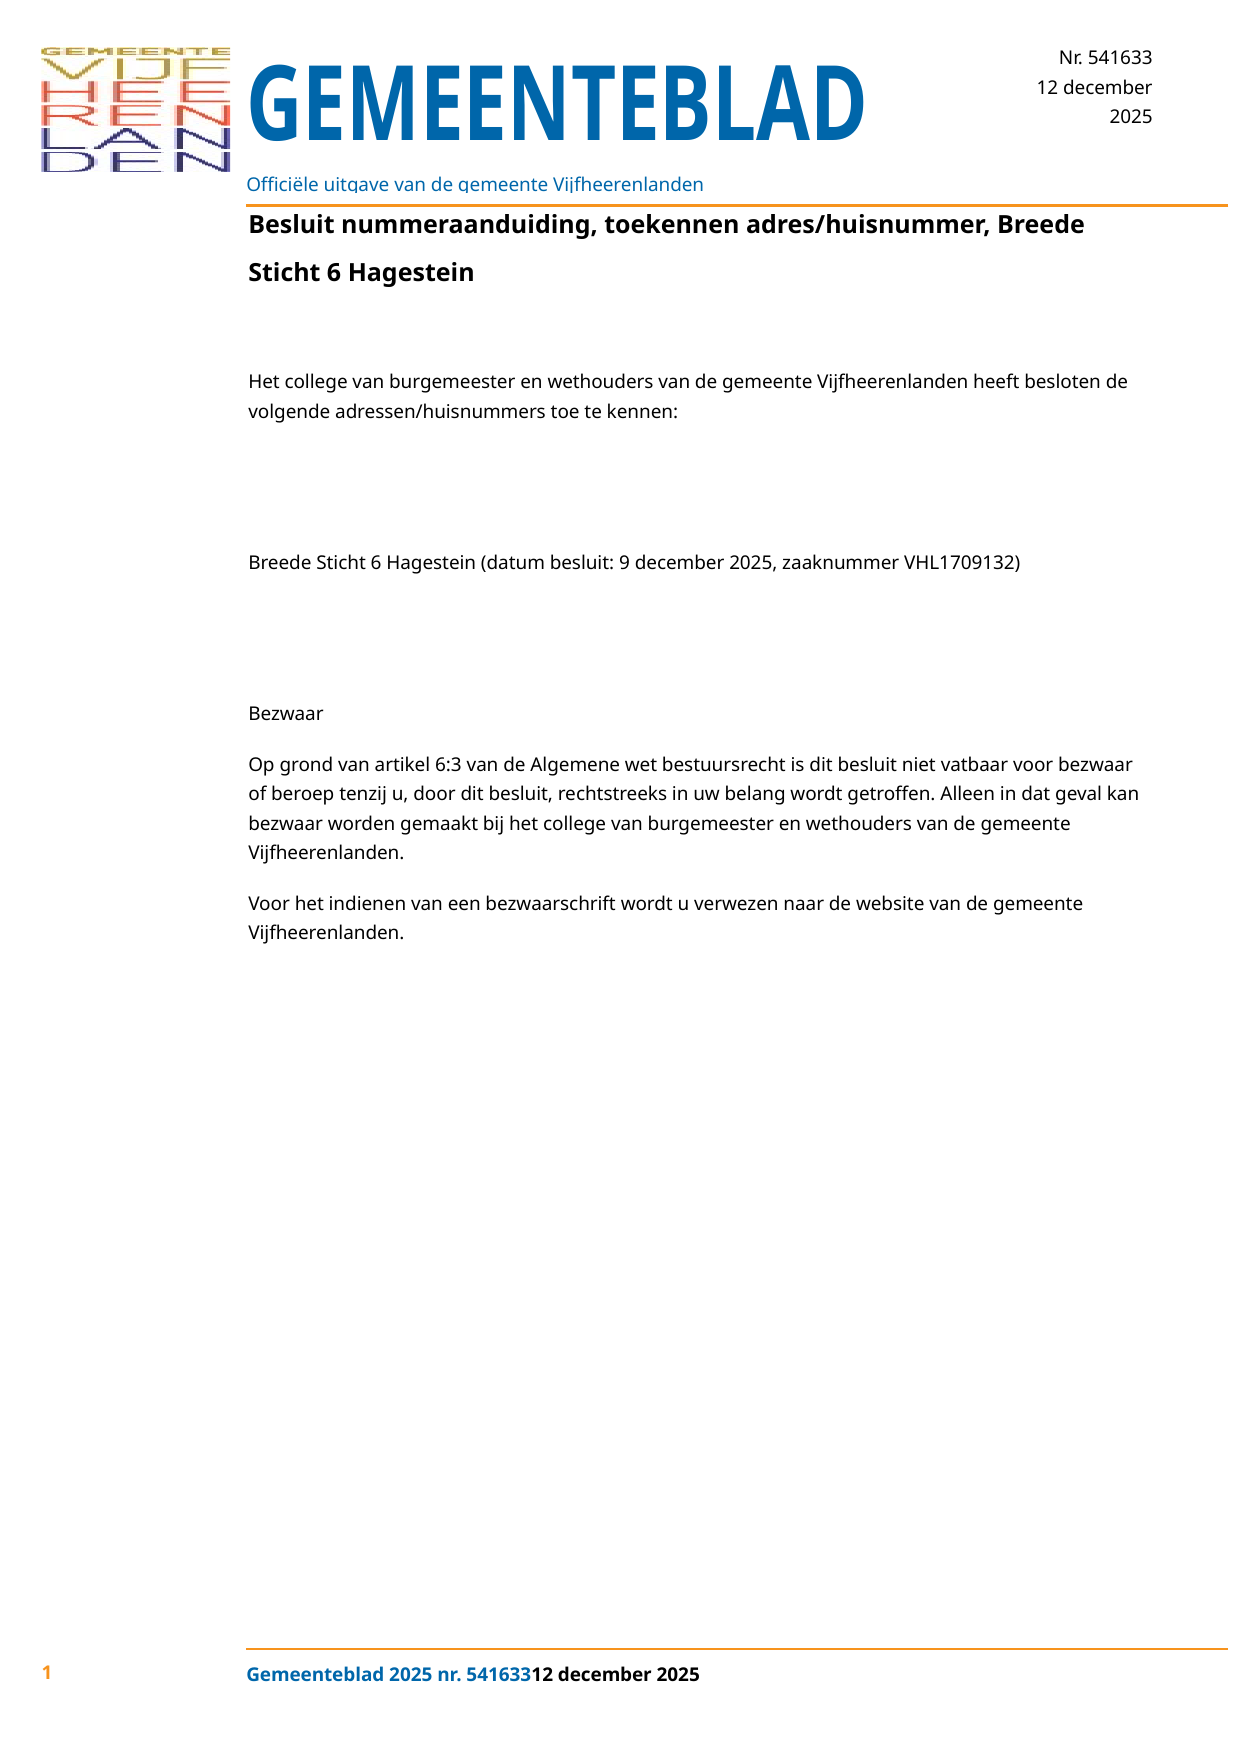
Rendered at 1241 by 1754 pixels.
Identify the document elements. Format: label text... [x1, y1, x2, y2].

text Het college van burgemeester en wethouders van de gemeente Vijfheerenlanden heeft besloten de volgende adressen/huisnummers toe te kennen: [248, 368, 1152, 424]
text Breede Sticht 6 Hagestein (datum besluit: 9 december 2025, zaaknummer VHL1709132) [248, 549, 1152, 575]
text Op grond van artikel 6:3 van de Algemene wet bestuursrecht is dit besluit niet vatbaar voor bezwaar of beroep tenzij u, door dit besluit, rechtstreeks in uw belang wordt getroffen. Alleen in dat geval kan bezwaar worden gemaakt bij het college van burgemeester en wethouders van de gemeente Vijfheerenlanden. [248, 751, 1152, 865]
picture [41, 47, 231, 172]
text Voor het indienen van een bezwaarschrift wordt u verwezen naar de website van de gemeente Vijfheerenlanden. [248, 890, 1152, 945]
text Bezwaar [248, 700, 1152, 726]
text Besluit nummeraanduiding, toekennen adres/huisnummer, Breede Sticht 6 Hagestein [248, 207, 1152, 288]
